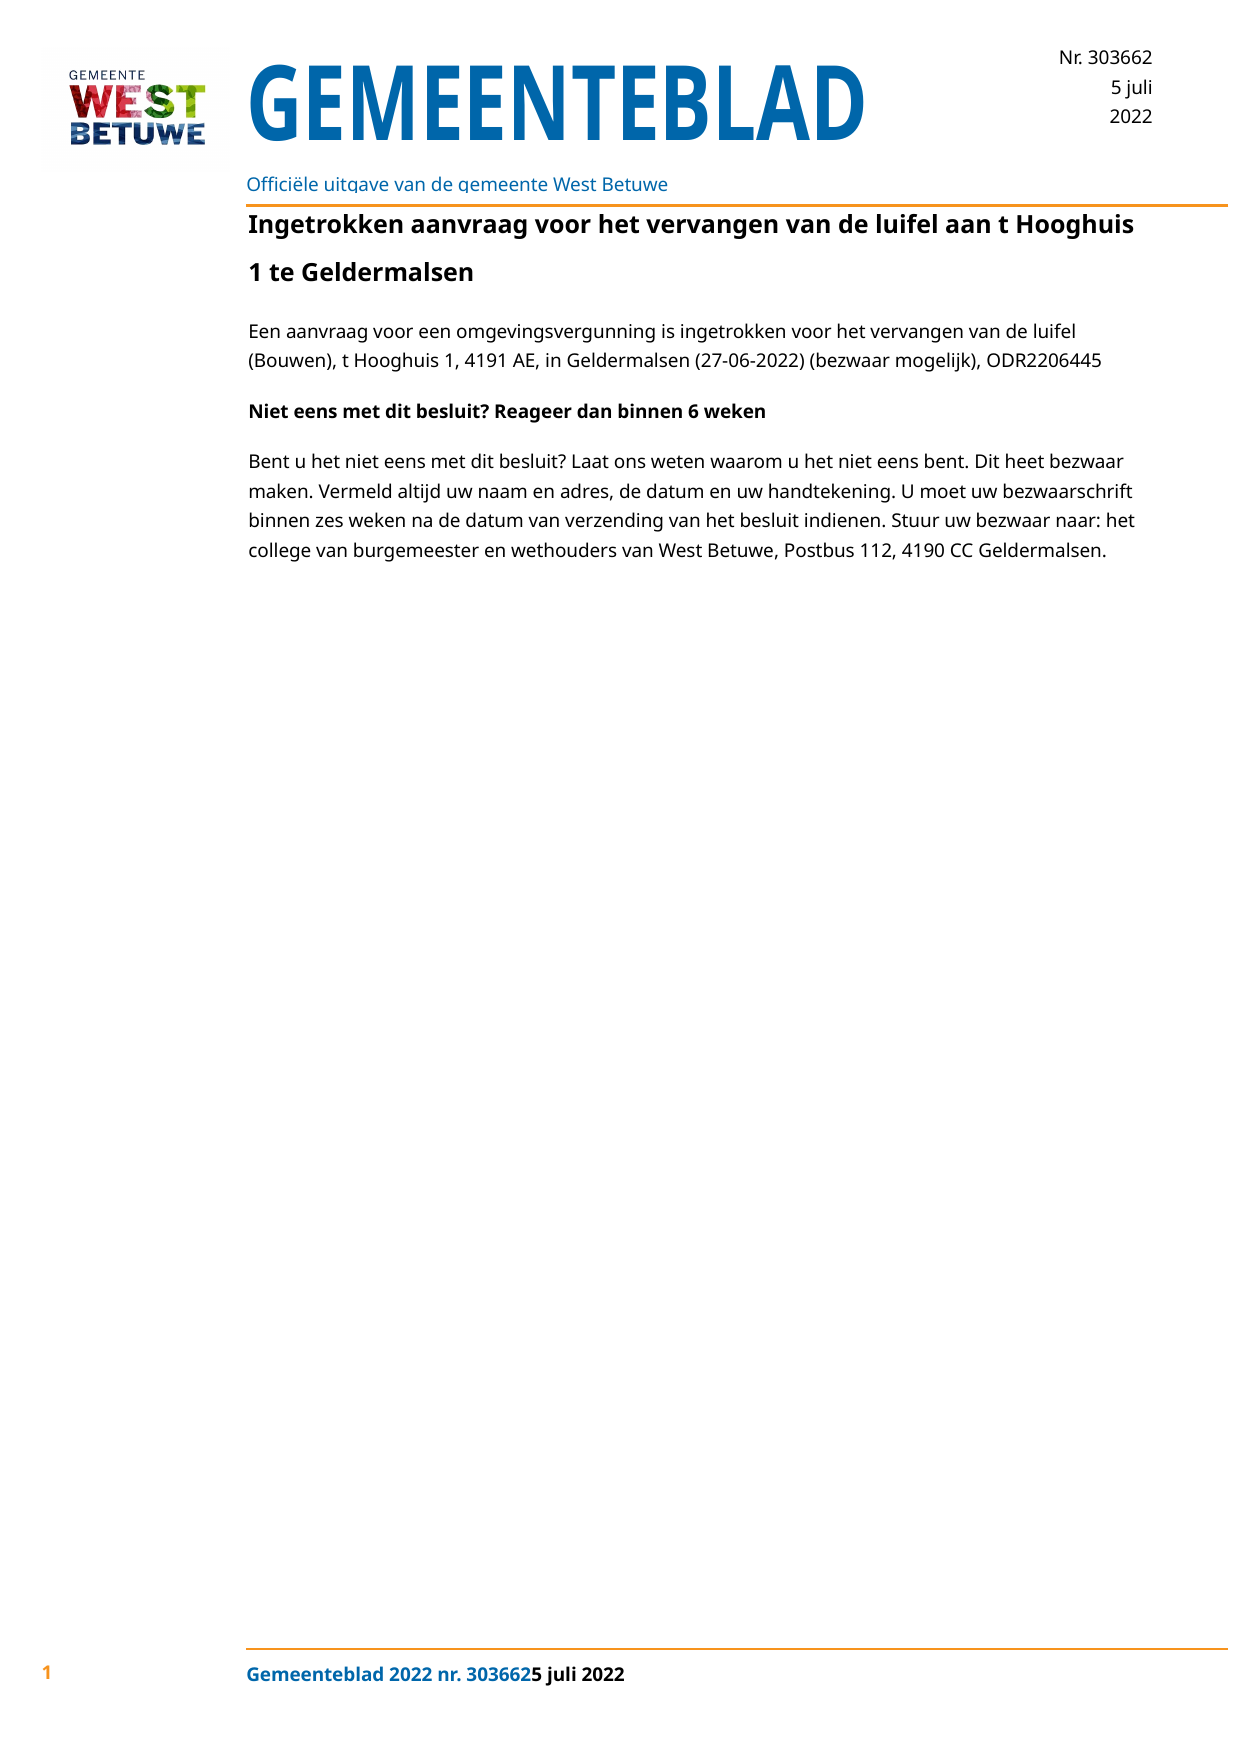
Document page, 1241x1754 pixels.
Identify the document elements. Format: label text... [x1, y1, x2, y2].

text Een aanvraag voor een omgevingsvergunning is ingetrokken voor het vervangen van de luifel (Bouwen), t Hooghuis 1, 4191 AE, in Geldermalsen (27-06-2022) (bezwaar mogelijk), ODR2206445 [248, 318, 1152, 373]
picture [41, 47, 231, 172]
text Ingetrokken aanvraag voor het vervangen van de luifel aan t Hooghuis 1 te Geldermalsen [248, 207, 1152, 288]
text Niet eens met dit besluit? Reageer dan binnen 6 weken [248, 398, 1152, 424]
text Bent u het niet eens met dit besluit? Laat ons weten waarom u het niet eens bent. Dit heet bezwaar maken. Vermeld altijd uw naam en adres, de datum en uw handtekening. U moet uw bezwaarschrift binnen zes weken na de datum van verzending van het besluit indienen. Stuur uw bezwaar naar: het college van burgemeester en wethouders van West Betuwe, Postbus 112, 4190 CC Geldermalsen. [248, 448, 1152, 563]
